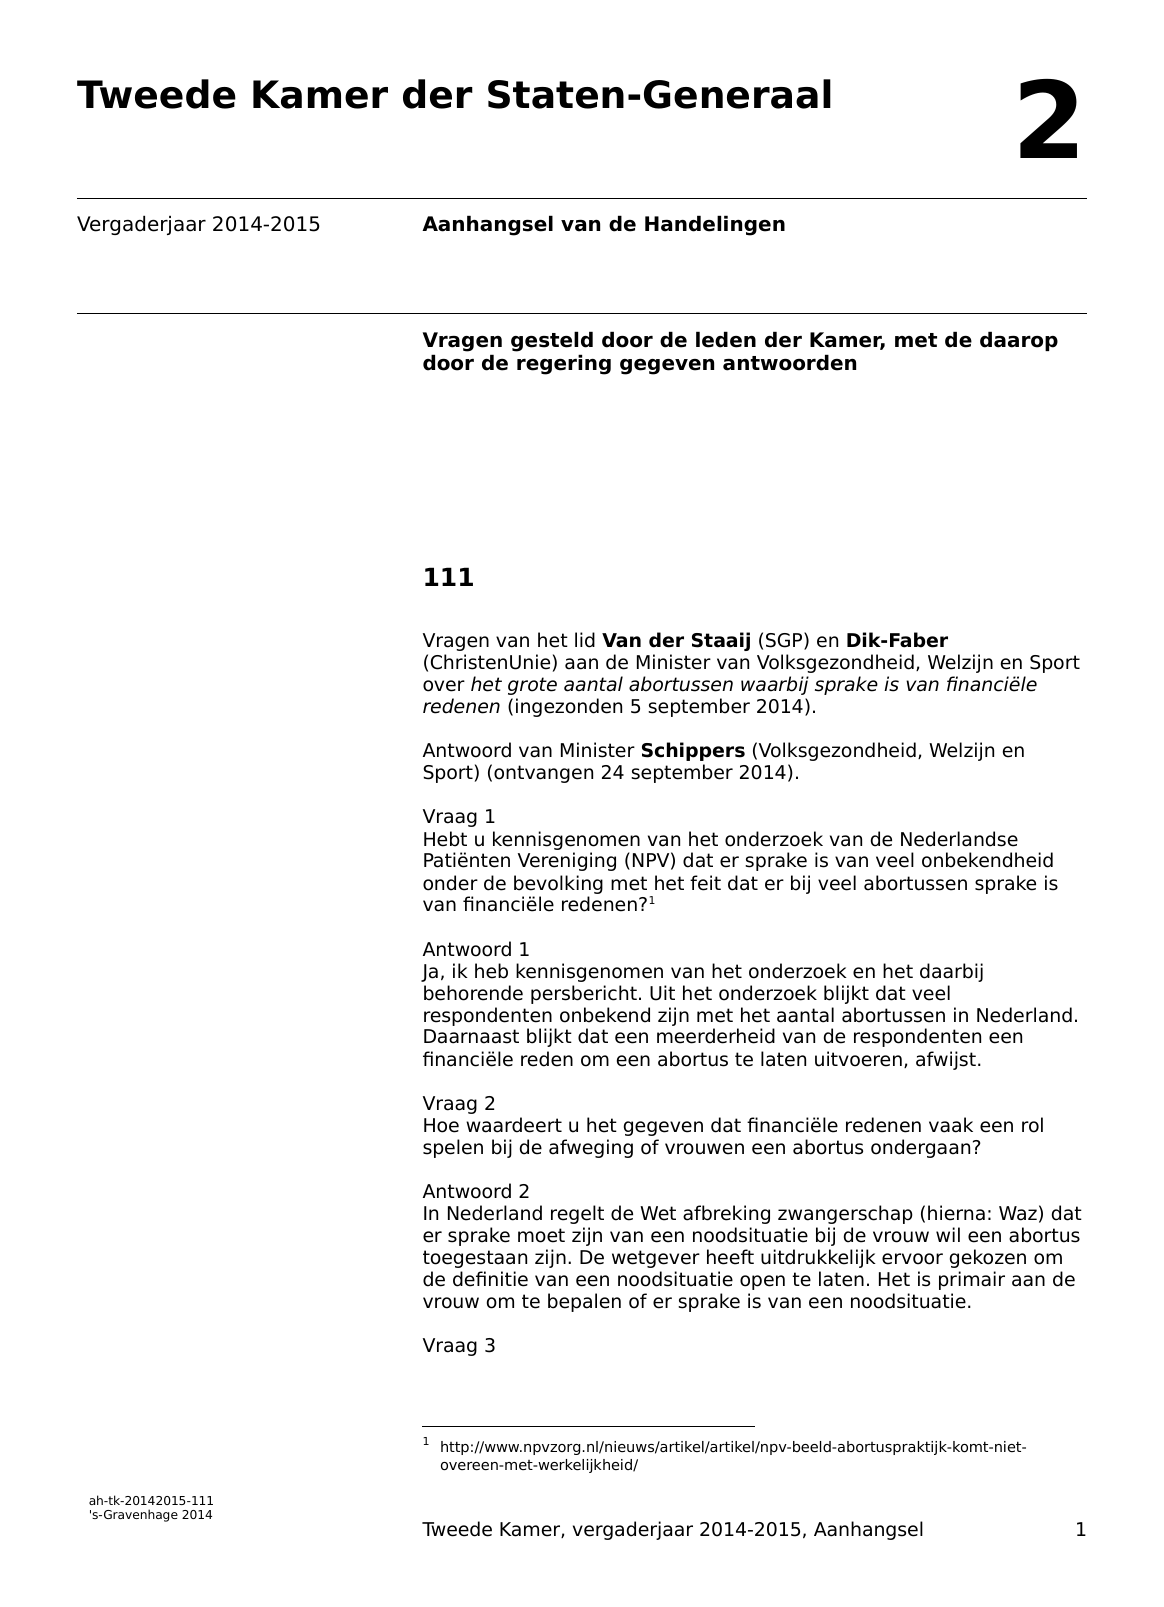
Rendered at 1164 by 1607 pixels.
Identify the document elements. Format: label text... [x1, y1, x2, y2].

text Vraag 3 [422, 1335, 1087, 1357]
text Hoe waardeert u het gegeven dat financiële redenen vaak een rol spelen bij de afweging of vrouwen een abortus ondergaan? [422, 1114, 1087, 1158]
text In Nederland regelt de Wet afbreking zwangerschap (hierna: Waz) dat er sprake moet zijn van een noodsituatie bij de vrouw wil een abortus toegestaan zijn. De wetgever heeft uitdrukkelijk ervoor gekozen om de definitie van een noodsituatie open te laten. Het is primair aan de vrouw om te bepalen of er sprake is van een noodsituatie. [422, 1203, 1087, 1313]
table_cell Vragen gesteld door de leden der Kamer, met de daarop door de regering gegeven antwoorden [422, 314, 1087, 375]
text ah-tk-20142015-111 [88, 1494, 323, 1508]
text Hebt u kennisgenomen van het onderzoek van de Nederlandse Patiënten Vereniging (NPV) dat er sprake is van veel onbekendheid onder de bevolking met het feit dat er bij veel abortussen sprake is van financiële redenen? [422, 828, 1087, 916]
table_cell [77, 314, 422, 375]
text Ja, ik heb kennisgenomen van het onderzoek en het daarbij behorende persbericht. Uit het onderzoek blijkt dat veel respondenten onbekend zijn met het aantal abortussen in Nederland. Daarnaast blijkt dat een meerderheid van de respondenten een financiële reden om een abortus te laten uitvoeren, afwijst. [422, 961, 1087, 1070]
text 's-Gravenhage 2014 [88, 1508, 323, 1522]
text http://www.npvzorg.nl/nieuws/artikel/artikel/npv-beeld-abortuspraktijk-komt-niet-overeen-met-werkelijkheid/ [422, 1435, 1087, 1474]
text Antwoord 2 [422, 1181, 1087, 1203]
text Antwoord van Minister Schippers (Volksgezondheid, Welzijn en Sport) (ontvangen 24 september 2014). [422, 740, 1087, 784]
table_cell Vergaderjaar 2014-2015 [77, 199, 422, 313]
text 111 [422, 563, 1087, 592]
text Vraag 1 [422, 806, 1087, 828]
text Vraag 2 [422, 1093, 1087, 1114]
table_header 2 [886, 59, 1087, 198]
table_cell Aanhangsel van de Handelingen [422, 199, 1087, 313]
text Vragen van het lid Van der Staaij (SGP) en Dik-Faber (ChristenUnie) aan de Minister van Volksgezondheid, Welzijn en Sport over het grote aantal abortussen waarbij sprake is van financiële redenen (ingezonden 5 september 2014). [422, 630, 1087, 718]
table_header Tweede Kamer der Staten-Generaal [77, 59, 886, 198]
text Antwoord 1 [422, 938, 1087, 961]
